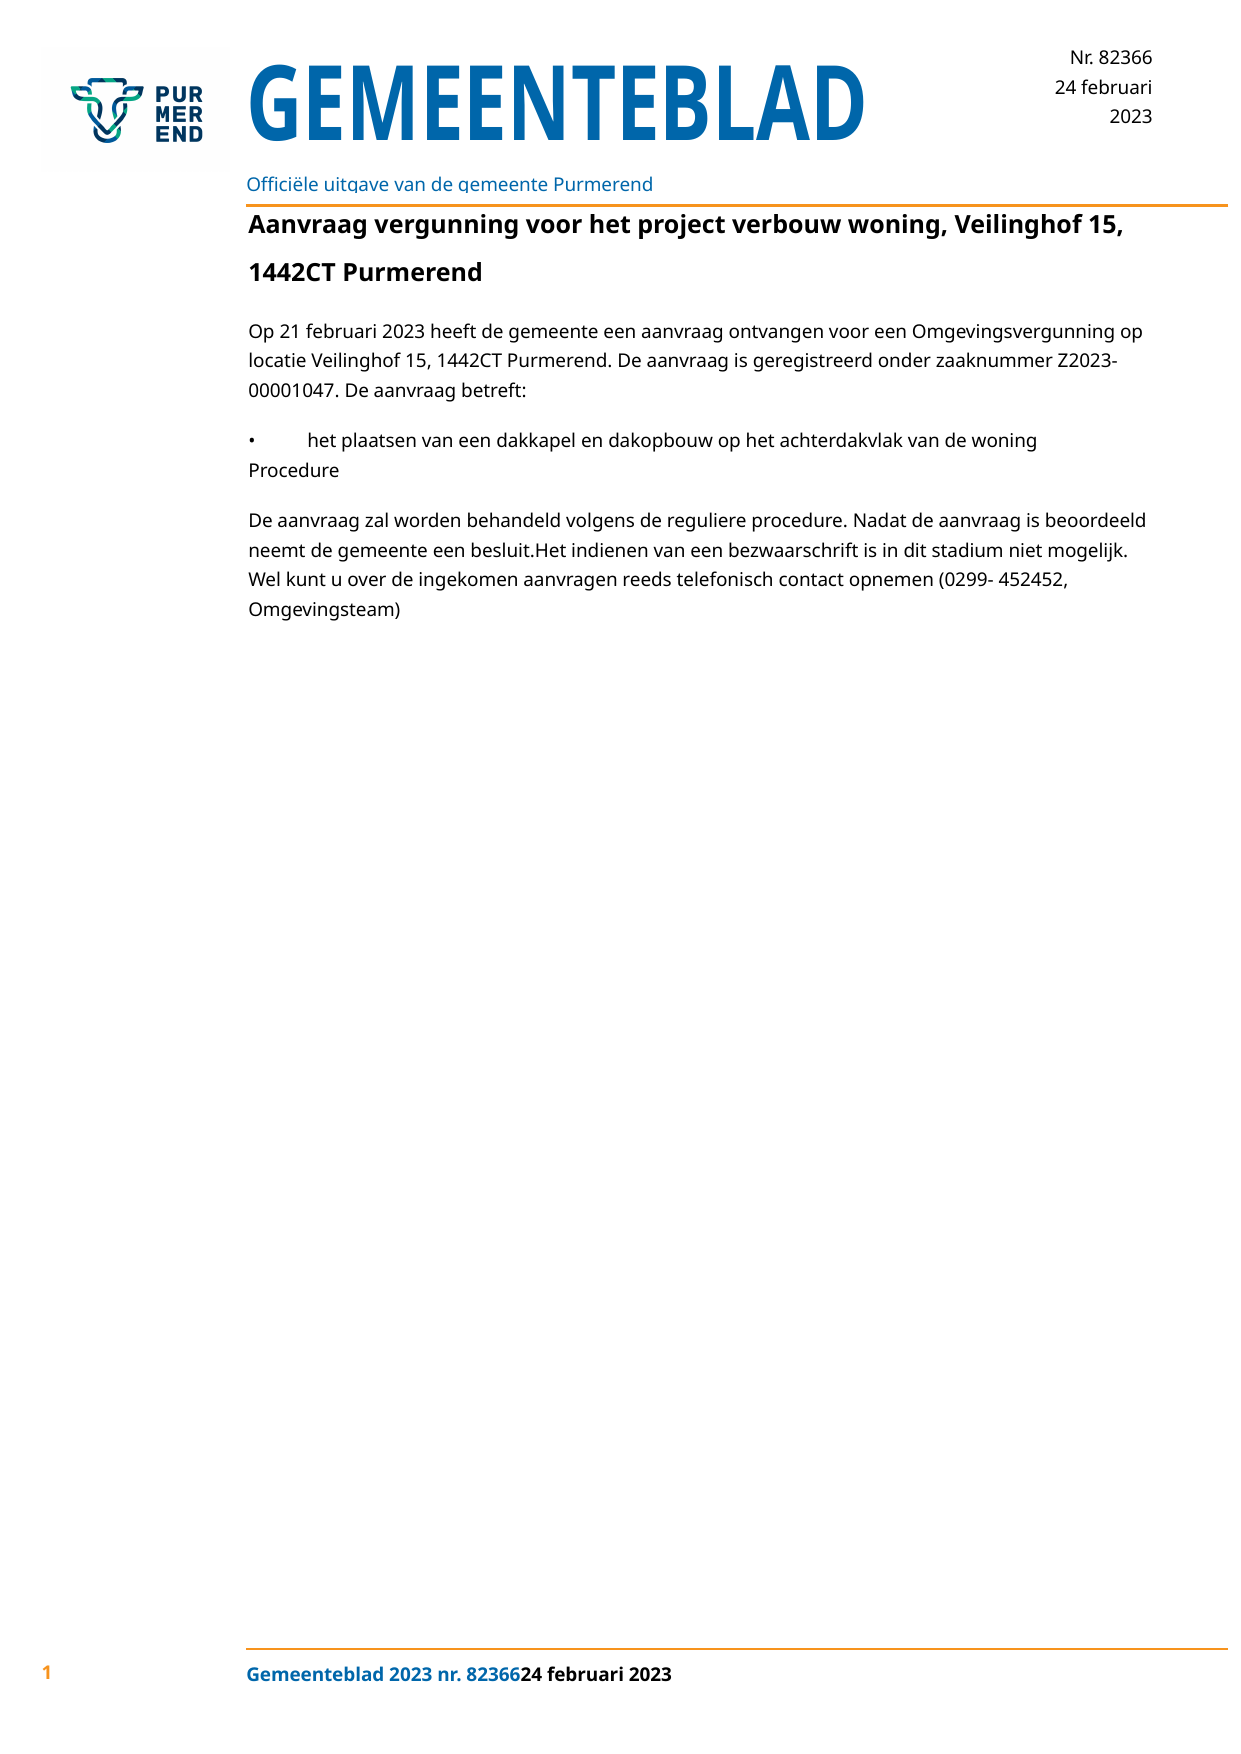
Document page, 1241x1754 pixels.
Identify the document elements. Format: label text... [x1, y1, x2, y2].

picture [41, 47, 231, 172]
text Procedure [248, 457, 1152, 483]
list het plaatsen van een dakkapel en dakopbouw op het achterdakvlak van de woning [248, 427, 1152, 453]
text Op 21 februari 2023 heeft de gemeente een aanvraag ontvangen voor een Omgevingsvergunning op locatie Veilinghof 15, 1442CT Purmerend. De aanvraag is geregistreerd onder zaaknummer Z2023-00001047. De aanvraag betreft: [248, 318, 1152, 403]
text De aanvraag zal worden behandeld volgens de reguliere procedure. Nadat de aanvraag is beoordeeld neemt de gemeente een besluit.Het indienen van een bezwaarschrift is in dit stadium niet mogelijk. Wel kunt u over de ingekomen aanvragen reeds telefonisch contact opnemen (0299- 452452, Omgevingsteam) [248, 507, 1152, 622]
text Aanvraag vergunning voor het project verbouw woning, Veilinghof 15, 1442CT Purmerend [248, 207, 1152, 288]
